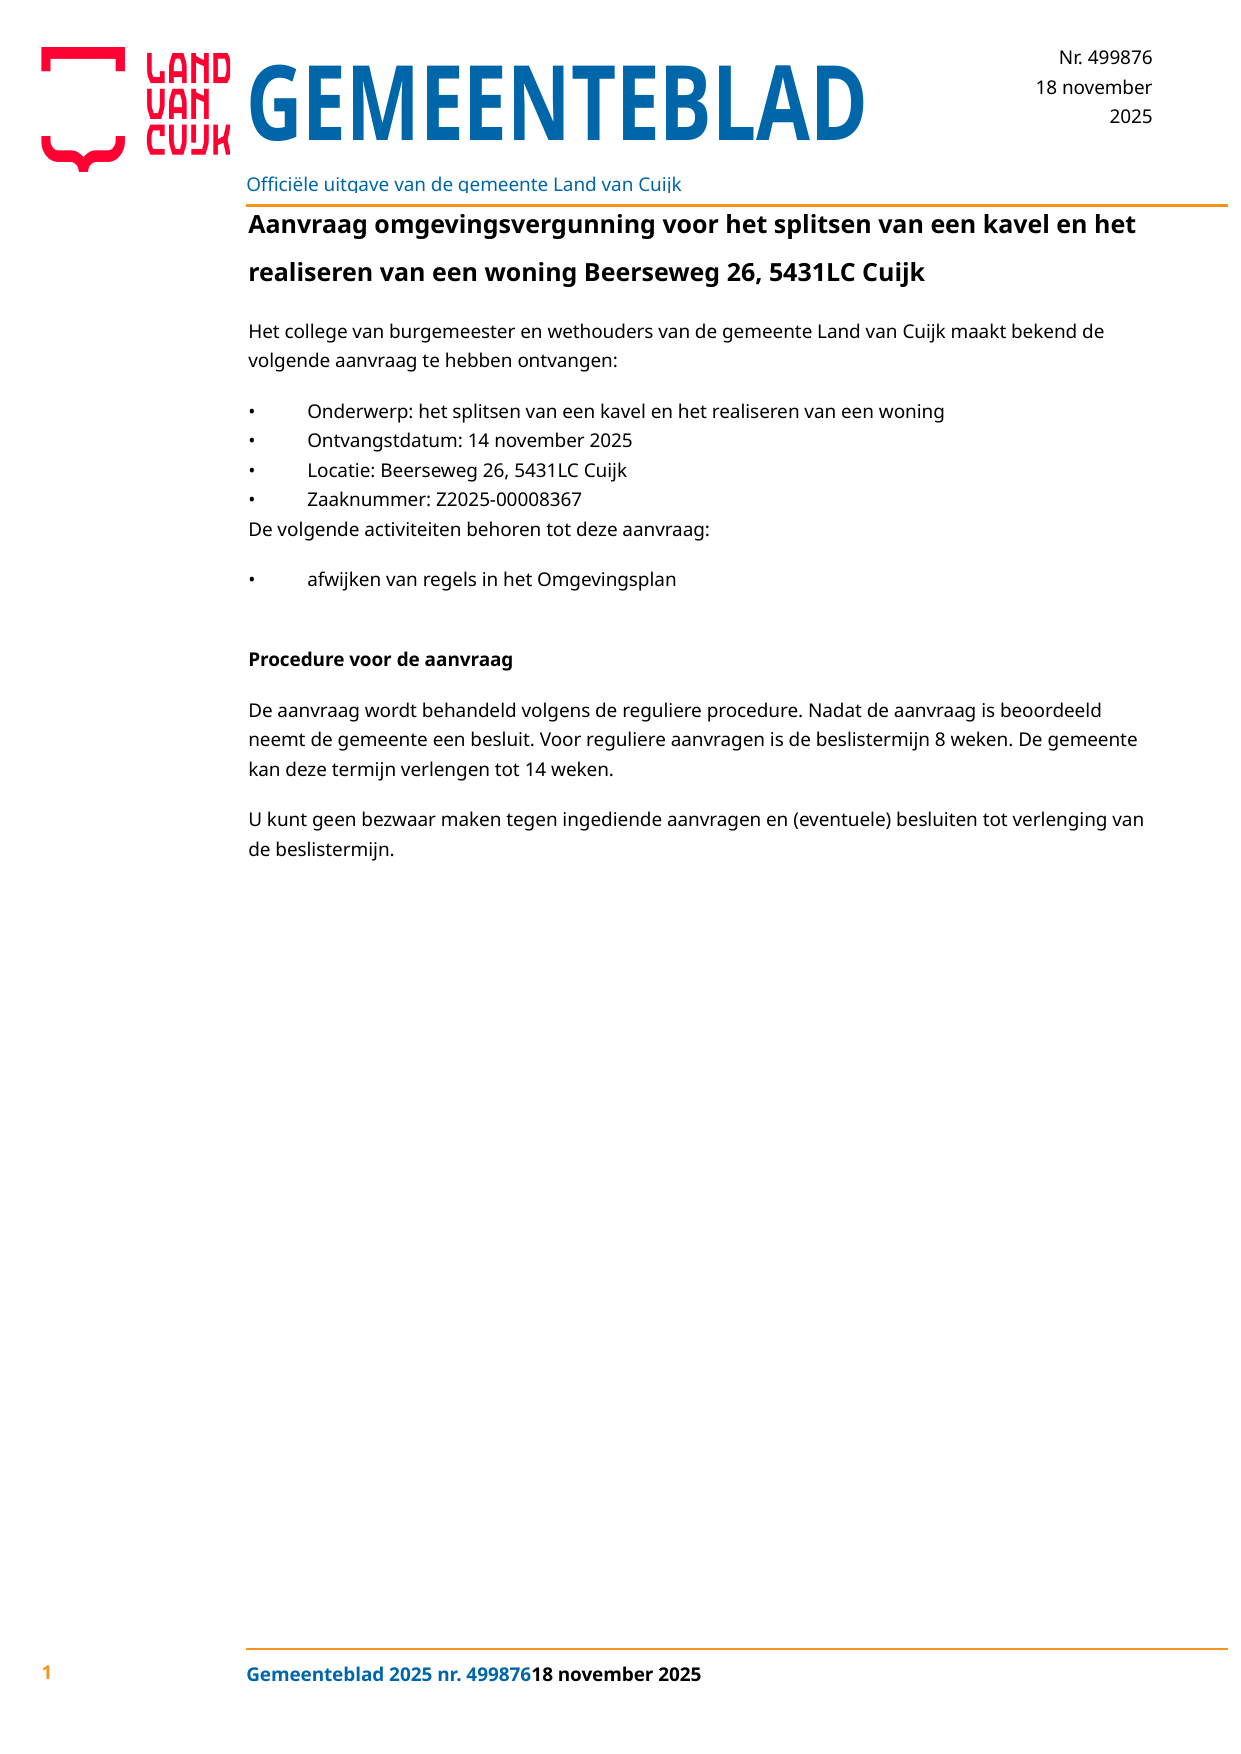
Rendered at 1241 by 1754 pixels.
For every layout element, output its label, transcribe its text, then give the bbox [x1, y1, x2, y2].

list Zaaknummer: Z2025-00008367 [248, 487, 1152, 512]
list Locatie: Beerseweg 26, 5431LC Cuijk [248, 457, 1152, 483]
list Onderwerp: het splitsen van een kavel en het realiseren van een woning [248, 398, 1152, 424]
text De volgende activiteiten behoren tot deze aanvraag: [248, 516, 1152, 542]
picture [41, 47, 231, 172]
text Aanvraag omgevingsvergunning voor het splitsen van een kavel en het realiseren van een woning Beerseweg 26, 5431LC Cuijk [248, 207, 1152, 288]
list afwijken van regels in het Omgevingsplan [248, 567, 1152, 592]
text Procedure voor de aanvraag [248, 647, 1152, 672]
list Ontvangstdatum: 14 november 2025 [248, 427, 1152, 453]
text U kunt geen bezwaar maken tegen ingediende aanvragen en (eventuele) besluiten tot verlenging van de beslistermijn. [248, 807, 1152, 862]
text Het college van burgemeester en wethouders van de gemeente Land van Cuijk maakt bekend de volgende aanvraag te hebben ontvangen: [248, 318, 1152, 373]
text De aanvraag wordt behandeld volgens de reguliere procedure. Nadat de aanvraag is beoordeeld neemt de gemeente een besluit. Voor reguliere aanvragen is de beslistermijn 8 weken. De gemeente kan deze termijn verlengen tot 14 weken. [248, 697, 1152, 782]
